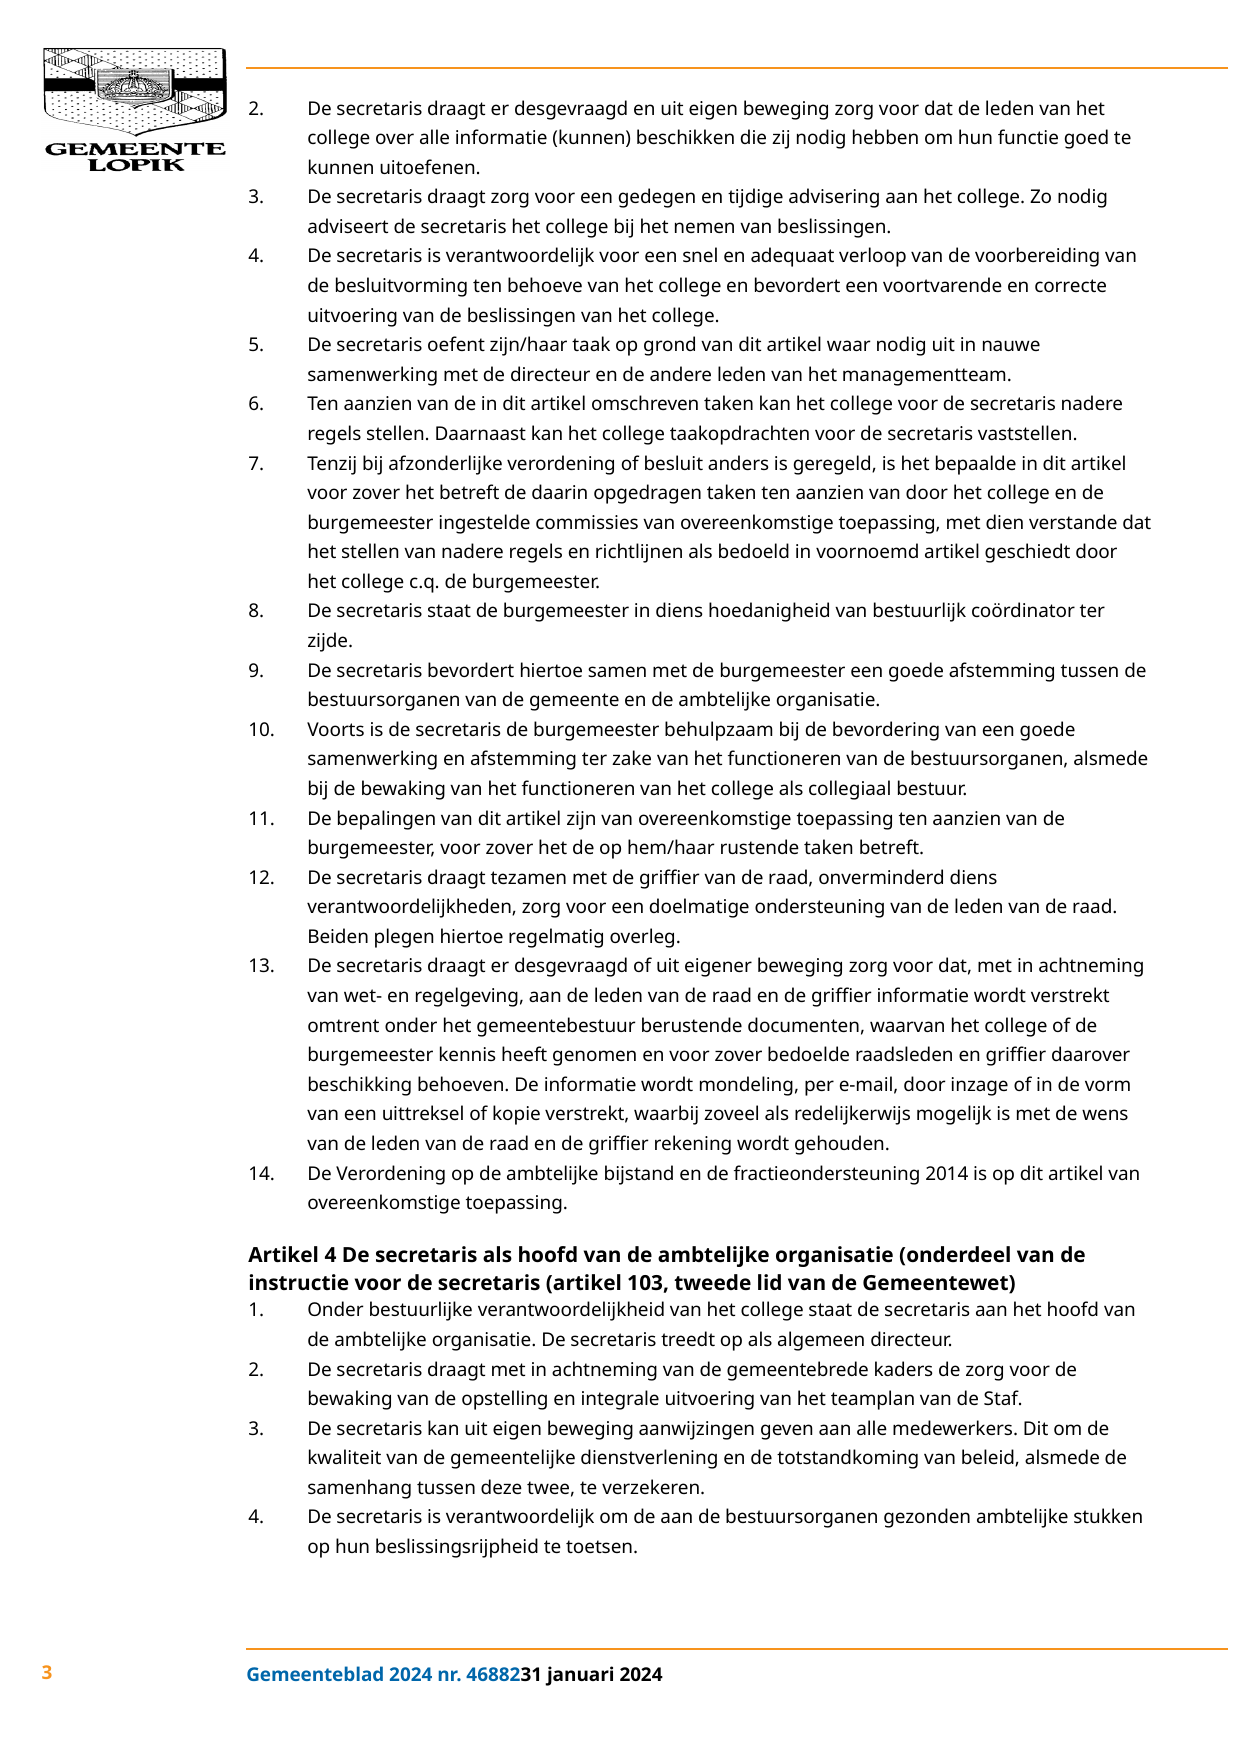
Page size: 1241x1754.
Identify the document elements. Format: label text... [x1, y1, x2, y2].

list Onder bestuurlijke verantwoordelijkheid van het college staat de secretaris aan het hoofd van de ambtelijke organisatie. De secretaris treedt op als algemeen directeur. [248, 1297, 1152, 1352]
list De secretaris draagt er desgevraagd of uit eigener beweging zorg voor dat, met in achtneming van wet- en regelgeving, aan de leden van de raad en de griffier informatie wordt verstrekt omtrent onder het gemeentebestuur berustende documenten, waarvan het college of de burgemeester kennis heeft genomen en voor zover bedoelde raadsleden en griffier daarover beschikking behoeven. De informatie wordt mondeling, per e-mail, door inzage of in de vorm van een uittreksel of kopie verstrekt, waarbij zoveel als redelijkerwijs mogelijk is met de wens van de leden van de raad en de griffier rekening wordt gehouden. [248, 953, 1152, 1156]
list De bepalingen van dit artikel zijn van overeenkomstige toepassing ten aanzien van de burgemeester, voor zover het de op hem/haar rustende taken betreft. [248, 805, 1152, 860]
list Ten aanzien van de in dit artikel omschreven taken kan het college voor de secretaris nadere regels stellen. Daarnaast kan het college taakopdrachten voor de secretaris vaststellen. [248, 391, 1152, 446]
list De secretaris kan uit eigen beweging aanwijzingen geven aan alle medewerkers. Dit om de kwaliteit van de gemeentelijke dienstverlening en de totstandkoming van beleid, alsmede de samenhang tussen deze twee, te verzekeren. [248, 1415, 1152, 1500]
picture [41, 47, 231, 172]
list De secretaris bevordert hiertoe samen met de burgemeester een goede afstemming tussen de bestuursorganen van de gemeente en de ambtelijke organisatie. [248, 657, 1152, 712]
list Tenzij bij afzonderlijke verordening of besluit anders is geregeld, is het bepaalde in dit artikel voor zover het betreft de daarin opgedragen taken ten aanzien van door het college en de burgemeester ingestelde commissies van overeenkomstige toepassing, met dien verstande dat het stellen van nadere regels en richtlijnen als bedoeld in voornoemd artikel geschiedt door het college c.q. de burgemeester. [248, 450, 1152, 594]
list De secretaris draagt tezamen met de griffier van de raad, onverminderd diens verantwoordelijkheden, zorg voor een doelmatige ondersteuning van de leden van de raad. Beiden plegen hiertoe regelmatig overleg. [248, 864, 1152, 949]
list De secretaris staat de burgemeester in diens hoedanigheid van bestuurlijk coördinator ter zijde. [248, 598, 1152, 653]
list De secretaris oefent zijn/haar taak op grond van dit artikel waar nodig uit in nauwe samenwerking met de directeur en de andere leden van het managementteam. [248, 331, 1152, 387]
list De secretaris is verantwoordelijk voor een snel en adequaat verloop van de voorbereiding van de besluitvorming ten behoeve van het college en bevordert een voortvarende en correcte uitvoering van de beslissingen van het college. [248, 243, 1152, 328]
list Voorts is de secretaris de burgemeester behulpzaam bij de bevordering van een goede samenwerking en afstemming ter zake van het functioneren van de bestuursorganen, alsmede bij de bewaking van het functioneren van het college als collegiaal bestuur. [248, 716, 1152, 801]
list De secretaris draagt zorg voor een gedegen en tijdige advisering aan het college. Zo nodig adviseert de secretaris het college bij het nemen van beslissingen. [248, 183, 1152, 239]
list De secretaris is verantwoordelijk om de aan de bestuursorganen gezonden ambtelijke stukken op hun beslissingsrijpheid te toetsen. [248, 1504, 1152, 1559]
list De secretaris draagt er desgevraagd en uit eigen beweging zorg voor dat de leden van het college over alle informatie (kunnen) beschikken die zij nodig hebben om hun functie goed te kunnen uitoefenen. [248, 95, 1152, 180]
list De Verordening op de ambtelijke bijstand en de fractieondersteuning 2014 is op dit artikel van overeenkomstige toepassing. [248, 1160, 1152, 1215]
list De secretaris draagt met in achtneming van de gemeentebrede kaders de zorg voor de bewaking van de opstelling en integrale uitvoering van het teamplan van de Staf. [248, 1356, 1152, 1411]
text Artikel 4 De secretaris als hoofd van de ambtelijke organisatie (onderdeel van de instructie voor de secretaris (artikel 103, tweede lid van de Gemeentewet) [248, 1240, 1152, 1297]
